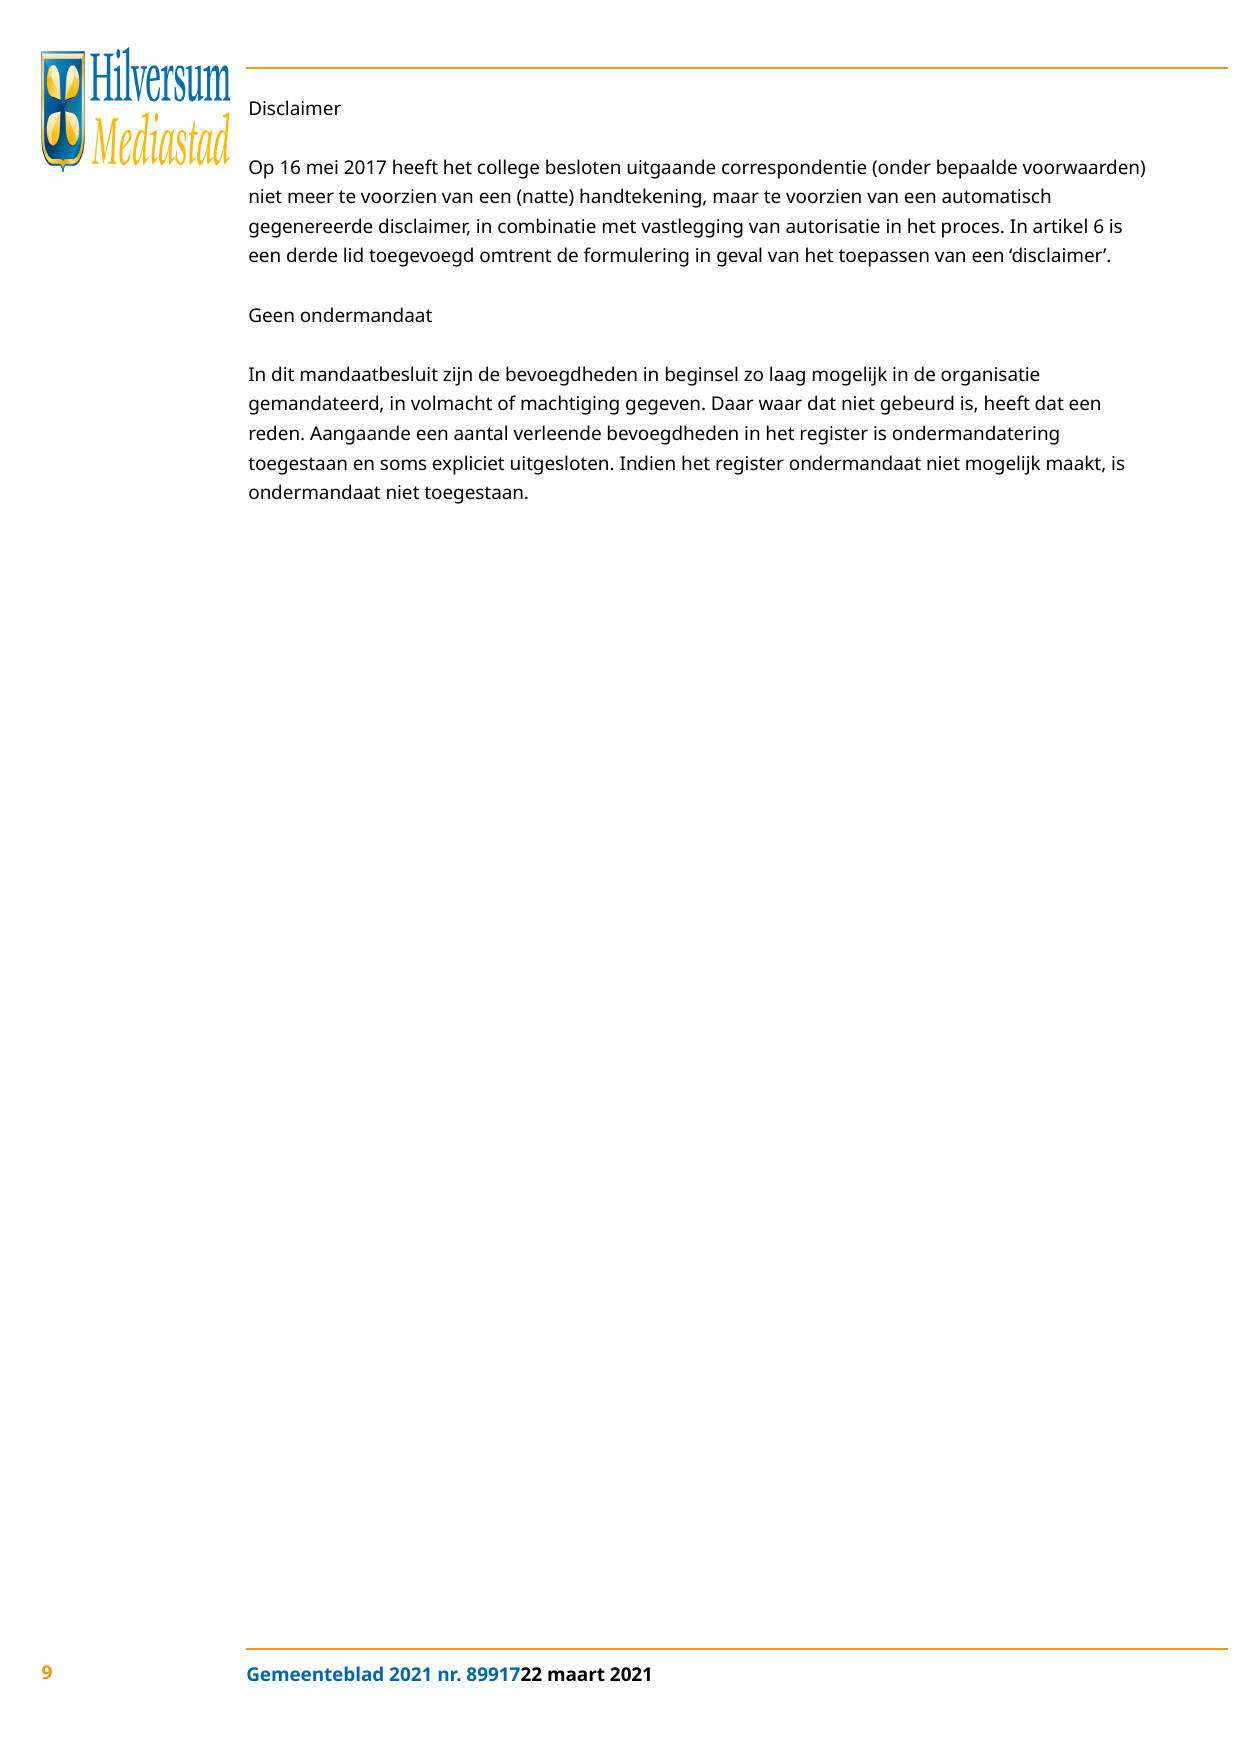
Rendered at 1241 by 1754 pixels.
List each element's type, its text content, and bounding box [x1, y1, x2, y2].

text Geen ondermandaat [248, 302, 1152, 328]
picture [41, 47, 231, 172]
text In dit mandaatbesluit zijn de bevoegdheden in beginsel zo laag mogelijk in de organisatie gemandateerd, in volmacht of machtiging gegeven. Daar waar dat niet gebeurd is, heeft dat een reden. Aangaande een aantal verleende bevoegdheden in het register is ondermandatering toegestaan en soms expliciet uitgesloten. Indien het register ondermandaat niet mogelijk maakt, is ondermandaat niet toegestaan. [248, 361, 1152, 505]
text Disclaimer [248, 95, 1152, 121]
text Op 16 mei 2017 heeft het college besloten uitgaande correspondentie (onder bepaalde voorwaarden) niet meer te voorzien van een (natte) handtekening, maar te voorzien van een automatisch gegenereerde disclaimer, in combinatie met vastlegging van autorisatie in het proces. In artikel 6 is een derde lid toegevoegd omtrent de formulering in geval van het toepassen van een ‘disclaimer’. [248, 154, 1152, 268]
